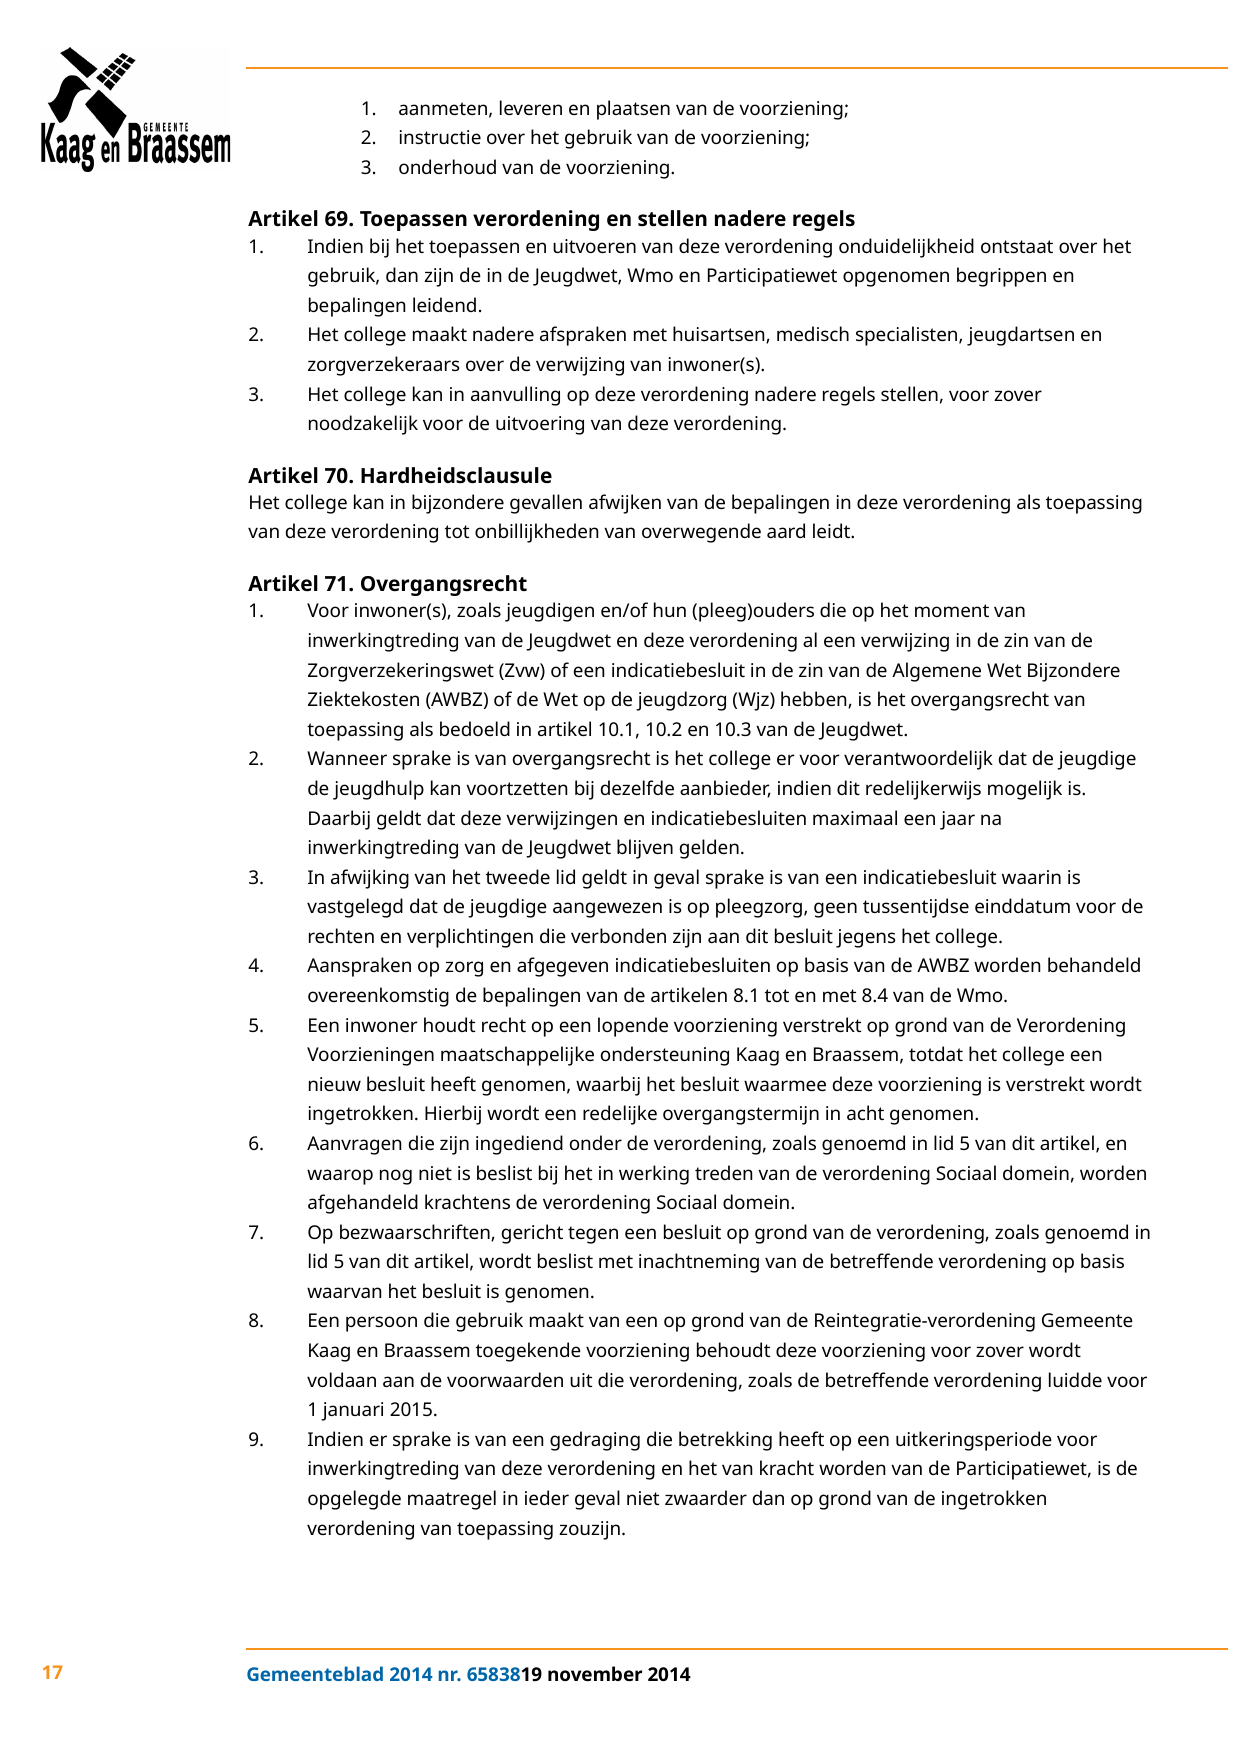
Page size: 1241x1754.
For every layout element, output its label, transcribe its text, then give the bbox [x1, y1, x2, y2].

list Aanvragen die zijn ingediend onder de verordening, zoals genoemd in lid 5 van dit artikel, en waarop nog niet is beslist bij het in werking treden van de verordening Sociaal domein, worden afgehandeld krachtens de verordening Sociaal domein. [248, 1130, 1152, 1215]
list Indien er sprake is van een gedraging die betrekking heeft op een uitkeringsperiode voor inwerkingtreding van deze verordening en het van kracht worden van de Participatiewet, is de opgelegde maatregel in ieder geval niet zwaarder dan op grond van de ingetrokken verordening van toepassing zouzijn. [248, 1426, 1152, 1540]
list Indien bij het toepassen en uitvoeren van deze verordening onduidelijkheid ontstaat over het gebruik, dan zijn de in de Jeugdwet, Wmo en Participatiewet opgenomen begrippen en bepalingen leidend. [248, 233, 1152, 318]
list Voor inwoner(s), zoals jeugdigen en/of hun (pleeg)ouders die op het moment van inwerkingtreding van de Jeugdwet en deze verordening al een verwijzing in de zin van de Zorgverzekeringswet (Zvw) of een indicatiebesluit in de zin van de Algemene Wet Bijzondere Ziektekosten (AWBZ) of de Wet op de jeugdzorg (Wjz) hebben, is het overgangsrecht van toepassing als bedoeld in artikel 10.1, 10.2 en 10.3 van de Jeugdwet. [248, 598, 1152, 742]
list Het college kan in aanvulling op deze verordening nadere regels stellen, voor zover noodzakelijk voor de uitvoering van deze verordening. [248, 381, 1152, 436]
list aanmeten, leveren en plaatsen van de voorziening; [361, 95, 1152, 121]
list onderhoud van de voorziening. [361, 154, 1152, 180]
list In afwijking van het tweede lid geldt in geval sprake is van een indicatiebesluit waarin is vastgelegd dat de jeugdige aangewezen is op pleegzorg, geen tussentijdse einddatum voor de rechten en verplichtingen die verbonden zijn aan dit besluit jegens het college. [248, 864, 1152, 949]
list Het college maakt nadere afspraken met huisartsen, medisch specialisten, jeugdartsen en zorgverzekeraars over de verwijzing van inwoner(s). [248, 322, 1152, 377]
text Artikel 70. Hardheidsclausule [248, 461, 1152, 489]
text Artikel 71. Overgangsrecht [248, 569, 1152, 598]
list Wanneer sprake is van overgangsrecht is het college er voor verantwoordelijk dat de jeugdige de jeugdhulp kan voortzetten bij dezelfde aanbieder, indien dit redelijkerwijs mogelijk is. Daarbij geldt dat deze verwijzingen en indicatiebesluiten maximaal een jaar na inwerkingtreding van de Jeugdwet blijven gelden. [248, 746, 1152, 860]
list Een inwoner houdt recht op een lopende voorziening verstrekt op grond van de Verordening Voorzieningen maatschappelijke ondersteuning Kaag en Braassem, totdat het college een nieuw besluit heeft genomen, waarbij het besluit waarmee deze voorziening is verstrekt wordt ingetrokken. Hierbij wordt een redelijke overgangstermijn in acht genomen. [248, 1012, 1152, 1126]
list Aanspraken op zorg en afgegeven indicatiebesluiten op basis van de AWBZ worden behandeld overeenkomstig de bepalingen van de artikelen 8.1 tot en met 8.4 van de Wmo. [248, 953, 1152, 1008]
picture [41, 47, 231, 172]
text Artikel 69. Toepassen verordening en stellen nadere regels [248, 204, 1152, 233]
list Een persoon die gebruik maakt van een op grond van de Reintegratie-verordening Gemeente Kaag en Braassem toegekende voorziening behoudt deze voorziening voor zover wordt voldaan aan de voorwaarden uit die verordening, zoals de betreffende verordening luidde voor 1 januari 2015. [248, 1308, 1152, 1422]
list Op bezwaarschriften, gericht tegen een besluit op grond van de verordening, zoals genoemd in lid 5 van dit artikel, wordt beslist met inachtneming van de betreffende verordening op basis waarvan het besluit is genomen. [248, 1219, 1152, 1304]
list instructie over het gebruik van de voorziening; [361, 124, 1152, 150]
text Het college kan in bijzondere gevallen afwijken van de bepalingen in deze verordening als toepassing van deze verordening tot onbillijkheden van overwegende aard leidt. [248, 489, 1152, 544]
